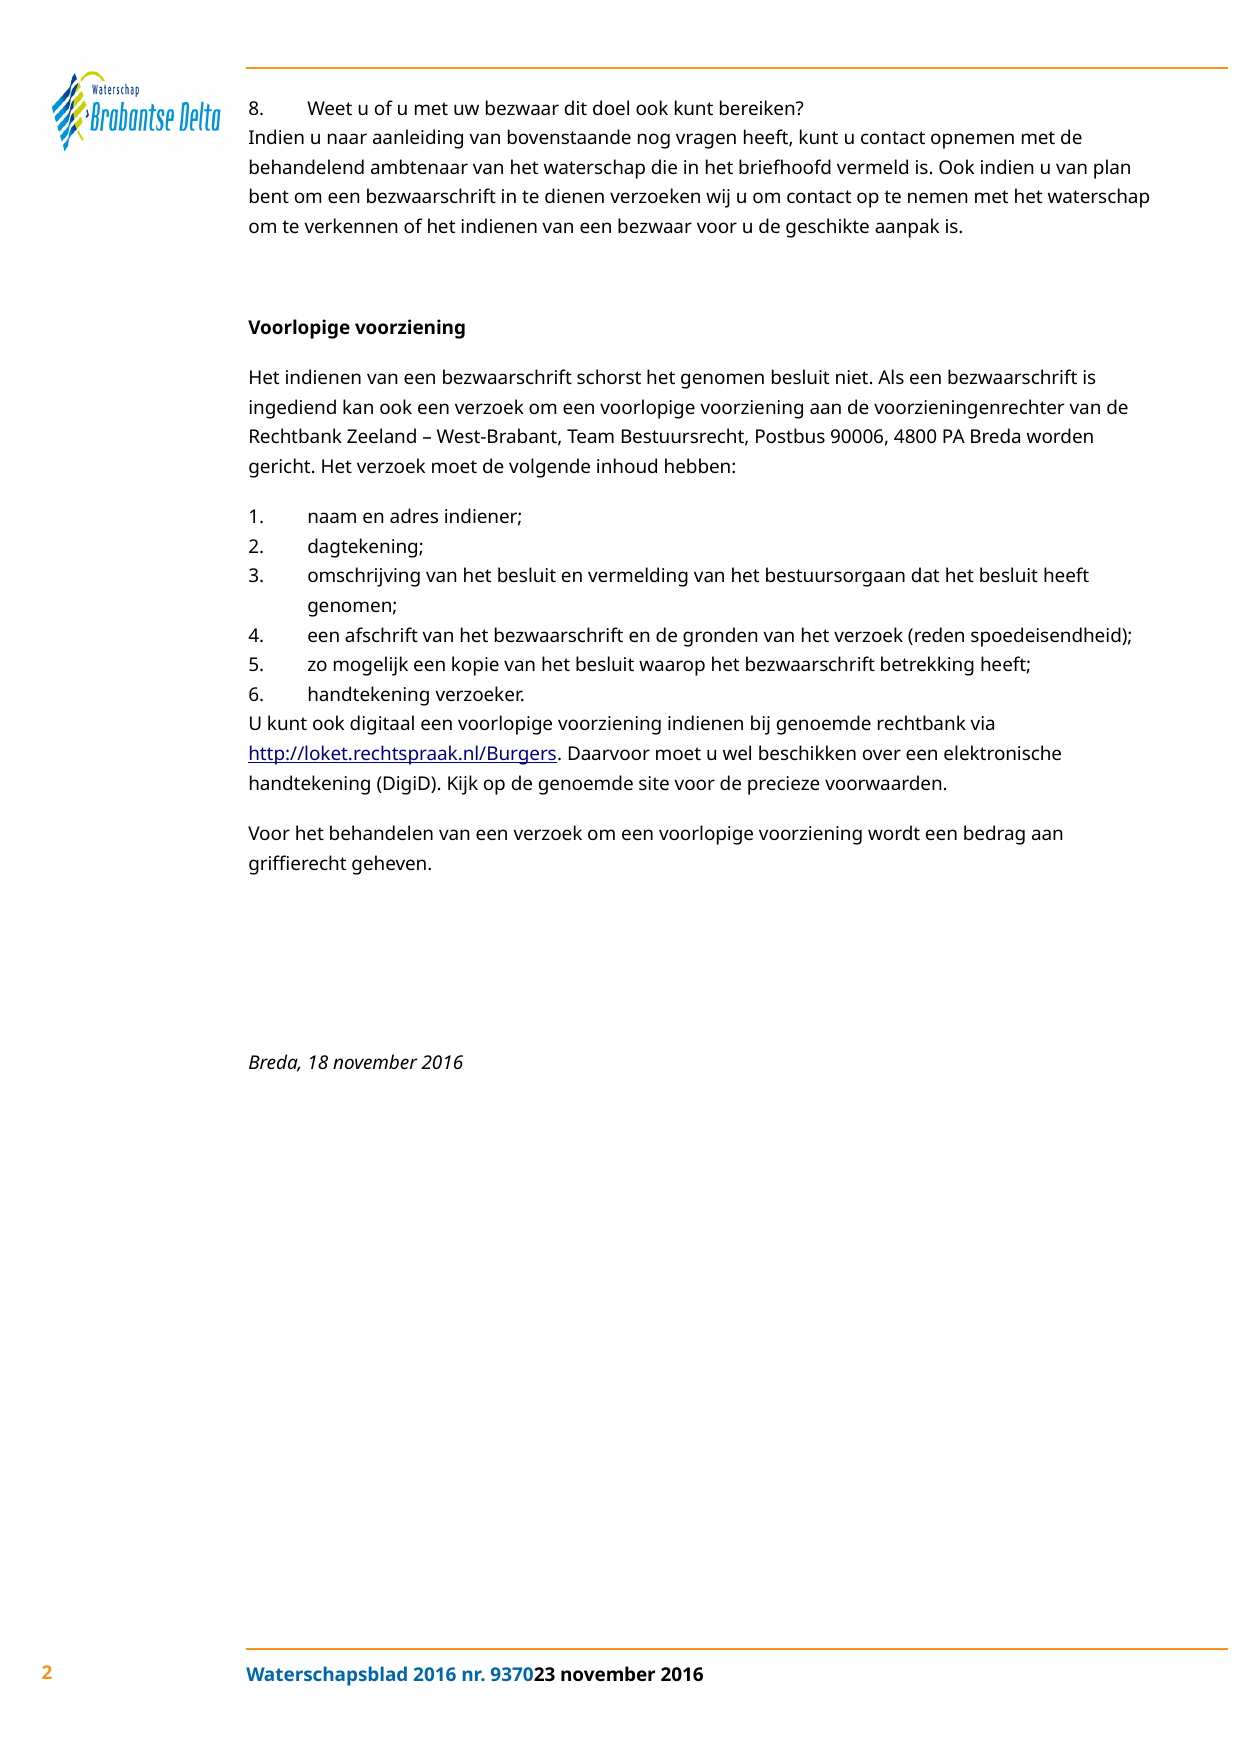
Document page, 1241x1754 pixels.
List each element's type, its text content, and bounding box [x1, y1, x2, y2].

text Het indienen van een bezwaarschrift schorst het genomen besluit niet. Als een bezwaarschrift is ingediend kan ook een verzoek om een voorlopige voorziening aan de voorzieningenrechter van de Rechtbank Zeeland – West-Brabant, Team Bestuursrecht, Postbus 90006, 4800 PA Breda worden gericht. Het verzoek moet de volgende inhoud hebben: [248, 364, 1152, 479]
list Weet u of u met uw bezwaar dit doel ook kunt bereiken? [248, 95, 1152, 121]
list een afschrift van het bezwaarschrift en de gronden van het verzoek (reden spoedeisendheid); [248, 622, 1152, 648]
list zo mogelijk een kopie van het besluit waarop het bezwaarschrift betrekking heeft; [248, 651, 1152, 677]
list handtekening verzoeker. [248, 681, 1152, 707]
text Voor het behandelen van een verzoek om een voorlopige voorziening wordt een bedrag aan griffierecht geheven. [248, 820, 1152, 876]
text Breda, 18 november 2016 [248, 1049, 1152, 1074]
text U kunt ook digitaal een voorlopige voorziening indienen bij genoemde rechtbank via http://loket.rechtspraak.nl/Burgers. Daarvoor moet u wel beschikken over een elektronische handtekening (DigiD). Kijk op de genoemde site voor de precieze voorwaarden. [248, 711, 1152, 796]
text Indien u naar aanleiding van bovenstaande nog vragen heeft, kunt u contact opnemen met de behandelend ambtenaar van het waterschap die in het briefhoofd vermeld is. Ook indien u van plan bent om een bezwaarschrift in te dienen verzoeken wij u om contact op te nemen met het waterschap om te verkennen of het indienen van een bezwaar voor u de geschikte aanpak is. [248, 124, 1152, 239]
picture [41, 47, 231, 172]
text Voorlopige voorziening [248, 314, 1152, 340]
list dagtekening; [248, 533, 1152, 559]
list omschrijving van het besluit en vermelding van het bestuursorgaan dat het besluit heeft genomen; [248, 563, 1152, 618]
list naam en adres indiener; [248, 503, 1152, 529]
